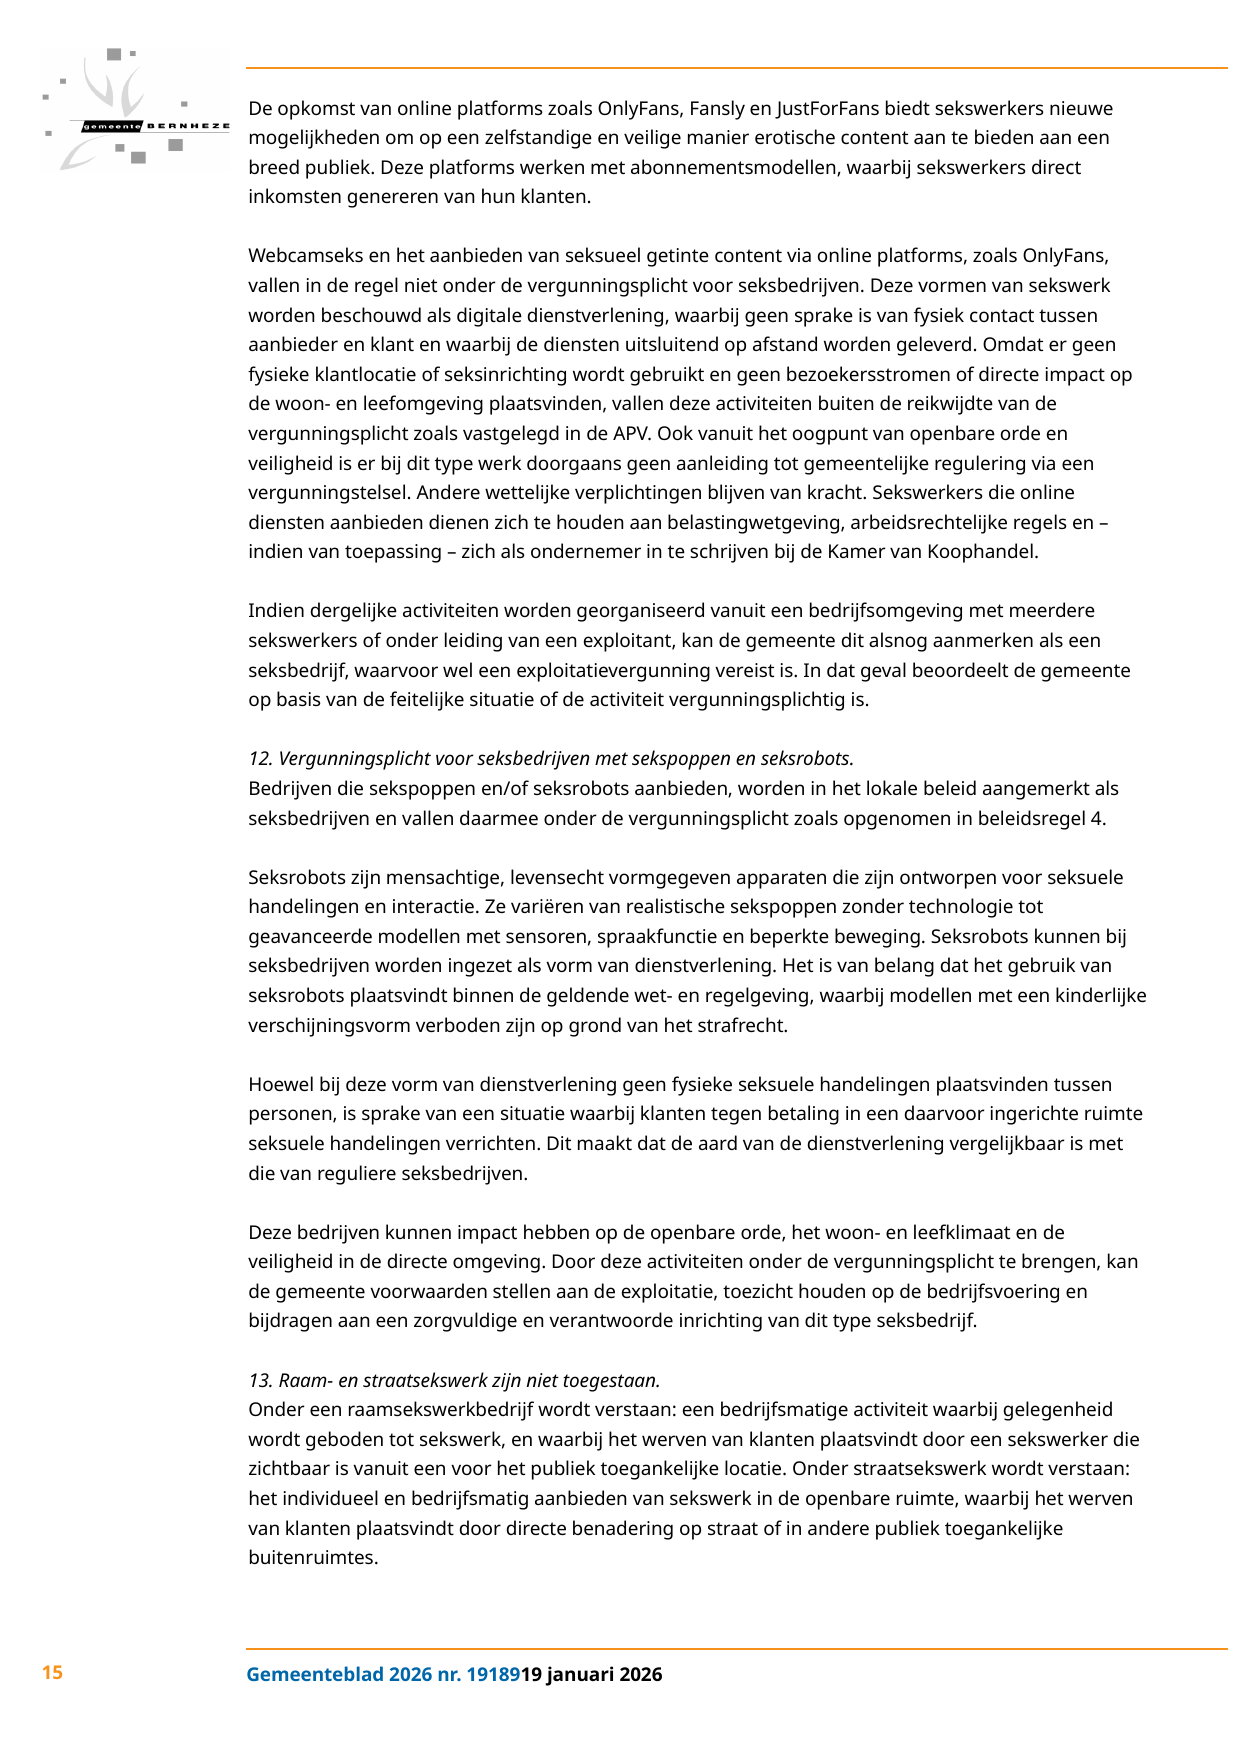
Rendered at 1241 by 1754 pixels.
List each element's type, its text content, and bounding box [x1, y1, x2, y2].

text Onder een raamsekswerkbedrijf wordt verstaan: een bedrijfsmatige activiteit waarbij gelegenheid wordt geboden tot sekswerk, en waarbij het werven van klanten plaatsvindt door een sekswerker die zichtbaar is vanuit een voor het publiek toegankelijke locatie. Onder straatsekswerk wordt verstaan: het individueel en bedrijfsmatig aanbieden van sekswerk in de openbare ruimte, waarbij het werven van klanten plaatsvindt door directe benadering op straat of in andere publiek toegankelijke buitenruimtes. [248, 1396, 1152, 1570]
text 13. Raam- en straatsekswerk zijn niet toegestaan. [248, 1367, 1152, 1393]
text Webcamseks en het aanbieden van seksueel getinte content via online platforms, zoals OnlyFans, vallen in de regel niet onder de vergunningsplicht voor seksbedrijven. Deze vormen van sekswerk worden beschouwd als digitale dienstverlening, waarbij geen sprake is van fysiek contact tussen aanbieder en klant en waarbij de diensten uitsluitend op afstand worden geleverd. Omdat er geen fysieke klantlocatie of seksinrichting wordt gebruikt en geen bezoekersstromen of directe impact op de woon- en leefomgeving plaatsvinden, vallen deze activiteiten buiten de reikwijdte van de vergunningsplicht zoals vastgelegd in de APV. Ook vanuit het oogpunt van openbare orde en veiligheid is er bij dit type werk doorgaans geen aanleiding tot gemeentelijke regulering via een vergunningstelsel. Andere wettelijke verplichtingen blijven van kracht. Sekswerkers die online diensten aanbieden dienen zich te houden aan belastingwetgeving, arbeidsrechtelijke regels en – indien van toepassing – zich als ondernemer in te schrijven bij de Kamer van Koophandel. [248, 243, 1152, 564]
text Seksrobots zijn mensachtige, levensecht vormgegeven apparaten die zijn ontworpen voor seksuele handelingen en interactie. Ze variëren van realistische sekspoppen zonder technologie tot geavanceerde modellen met sensoren, spraakfunctie en beperkte beweging. Seksrobots kunnen bij seksbedrijven worden ingezet als vorm van dienstverlening. Het is van belang dat het gebruik van seksrobots plaatsvindt binnen de geldende wet- en regelgeving, waarbij modellen met een kinderlijke verschijningsvorm verboden zijn op grond van het strafrecht. [248, 864, 1152, 1038]
text Deze bedrijven kunnen impact hebben op de openbare orde, het woon- en leefklimaat en de veiligheid in de directe omgeving. Door deze activiteiten onder de vergunningsplicht te brengen, kan de gemeente voorwaarden stellen aan de exploitatie, toezicht houden op de bedrijfsvoering en bijdragen aan een zorgvuldige en verantwoorde inrichting van dit type seksbedrijf. [248, 1219, 1152, 1333]
picture [41, 47, 231, 172]
text Hoewel bij deze vorm van dienstverlening geen fysieke seksuele handelingen plaatsvinden tussen personen, is sprake van een situatie waarbij klanten tegen betaling in een daarvoor ingerichte ruimte seksuele handelingen verrichten. Dit maakt dat de aard van de dienstverlening vergelijkbaar is met die van reguliere seksbedrijven. [248, 1071, 1152, 1186]
text Indien dergelijke activiteiten worden georganiseerd vanuit een bedrijfsomgeving met meerdere sekswerkers of onder leiding van een exploitant, kan de gemeente dit alsnog aanmerken als een seksbedrijf, waarvoor wel een exploitatievergunning vereist is. In dat geval beoordeelt de gemeente op basis van de feitelijke situatie of de activiteit vergunningsplichtig is. [248, 598, 1152, 712]
text 12. Vergunningsplicht voor seksbedrijven met sekspoppen en seksrobots. [248, 746, 1152, 771]
text De opkomst van online platforms zoals OnlyFans, Fansly en JustForFans biedt sekswerkers nieuwe mogelijkheden om op een zelfstandige en veilige manier erotische content aan te bieden aan een breed publiek. Deze platforms werken met abonnementsmodellen, waarbij sekswerkers direct inkomsten genereren van hun klanten. [248, 95, 1152, 209]
text Bedrijven die sekspoppen en/of seksrobots aanbieden, worden in het lokale beleid aangemerkt als seksbedrijven en vallen daarmee onder de vergunningsplicht zoals opgenomen in beleidsregel 4. [248, 775, 1152, 831]
